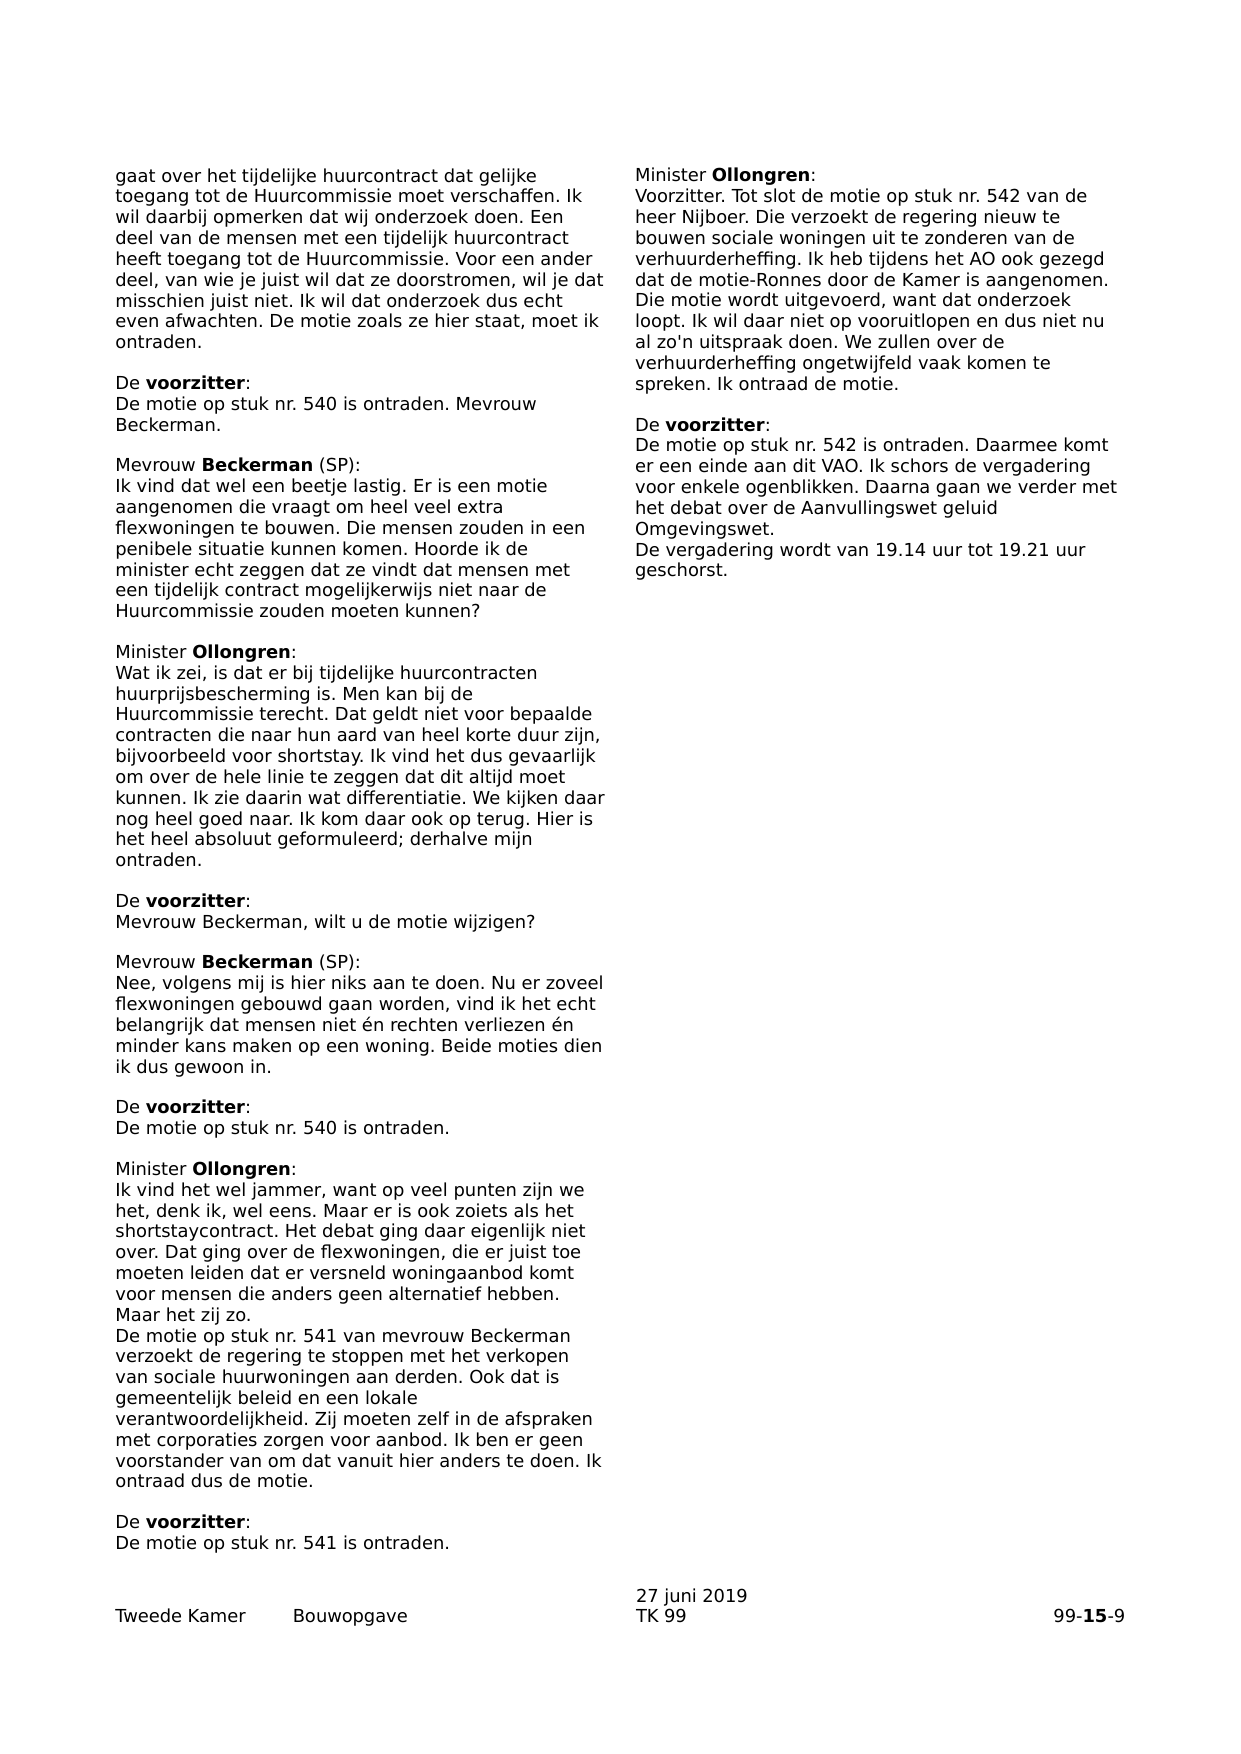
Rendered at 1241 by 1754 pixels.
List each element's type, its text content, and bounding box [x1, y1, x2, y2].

text Ik vind het wel jammer, want op veel punten zijn we het, denk ik, wel eens. Maar er is ook zoiets als het shortstaycontract. Het debat ging daar eigenlijk niet over. Dat ging over de flexwoningen, die er juist toe moeten leiden dat er versneld woningaanbod komt voor mensen die anders geen alternatief hebben. Maar het zij zo. [115, 1179, 605, 1325]
text De voorzitter: [115, 373, 605, 393]
text Mevrouw Beckerman (SP): [115, 952, 605, 973]
text Minister Ollongren: [635, 165, 1125, 186]
text Nee, volgens mij is hier niks aan te doen. Nu er zoveel flexwoningen gebouwd gaan worden, vind ik het echt belangrijk dat mensen niet én rechten verliezen én minder kans maken op een woning. Beide moties dien ik dus gewoon in. [115, 973, 605, 1077]
text De motie op stuk nr. 542 is ontraden. Daarmee komt er een einde aan dit VAO. Ik schors de vergadering voor enkele ogenblikken. Daarna gaan we verder met het debat over de Aanvullingswet geluid Omgevingswet. [635, 435, 1125, 539]
text Mevrouw Beckerman (SP): [115, 455, 605, 476]
text De voorzitter: [635, 414, 1125, 435]
text De motie op stuk nr. 541 van mevrouw Beckerman verzoekt de regering te stoppen met het verkopen van sociale huurwoningen aan derden. Ook dat is gemeentelijk beleid en een lokale verantwoordelijkheid. Zij moeten zelf in de afspraken met corporaties zorgen voor aanbod. Ik ben er geen voorstander van om dat vanuit hier anders te doen. Ik ontraad dus de motie. [115, 1325, 605, 1492]
text De vergadering wordt van 19.14 uur tot 19.21 uur geschorst. [635, 539, 1125, 581]
text gaat over het tijdelijke huurcontract dat gelijke toegang tot de Huurcommissie moet verschaffen. Ik wil daarbij opmerken dat wij onderzoek doen. Een deel van de mensen met een tijdelijk huurcontract heeft toegang tot de Huurcommissie. Voor een ander deel, van wie je juist wil dat ze doorstromen, wil je dat misschien juist niet. Ik wil dat onderzoek dus echt even afwachten. De motie zoals ze hier staat, moet ik ontraden. [115, 165, 605, 353]
text Ik vind dat wel een beetje lastig. Er is een motie aangenomen die vraagt om heel veel extra flexwoningen te bouwen. Die mensen zouden in een penibele situatie kunnen komen. Hoorde ik de minister echt zeggen dat ze vindt dat mensen met een tijdelijk contract mogelijkerwijs niet naar de Huurcommissie zouden moeten kunnen? [115, 476, 605, 622]
text De voorzitter: [115, 1097, 605, 1118]
text De voorzitter: [115, 891, 605, 912]
text De motie op stuk nr. 540 is ontraden. Mevrouw Beckerman. [115, 393, 605, 435]
text Voorzitter. Tot slot de motie op stuk nr. 542 van de heer Nijboer. Die verzoekt de regering nieuw te bouwen sociale woningen uit te zonderen van de verhuurderheffing. Ik heb tijdens het AO ook gezegd dat de motie-Ronnes door de Kamer is aangenomen. Die motie wordt uitgevoerd, want dat onderzoek loopt. Ik wil daar niet op vooruitlopen en dus niet nu al zo'n uitspraak doen. We zullen over de verhuurderheffing ongetwijfeld vaak komen te spreken. Ik ontraad de motie. [635, 186, 1125, 394]
text Mevrouw Beckerman, wilt u de motie wijzigen? [115, 912, 605, 932]
text Minister Ollongren: [115, 642, 605, 662]
text Minister Ollongren: [115, 1159, 605, 1179]
text Wat ik zei, is dat er bij tijdelijke huurcontracten huurprijsbescherming is. Men kan bij de Huurcommissie terecht. Dat geldt niet voor bepaalde contracten die naar hun aard van heel korte duur zijn, bijvoorbeeld voor shortstay. Ik vind het dus gevaarlijk om over de hele linie te zeggen dat dit altijd moet kunnen. Ik zie daarin wat differentiatie. We kijken daar nog heel goed naar. Ik kom daar ook op terug. Hier is het heel absoluut geformuleerd; derhalve mijn ontraden. [115, 662, 605, 871]
text De motie op stuk nr. 541 is ontraden. [115, 1533, 605, 1554]
text De voorzitter: [115, 1512, 605, 1533]
text De motie op stuk nr. 540 is ontraden. [115, 1118, 605, 1139]
